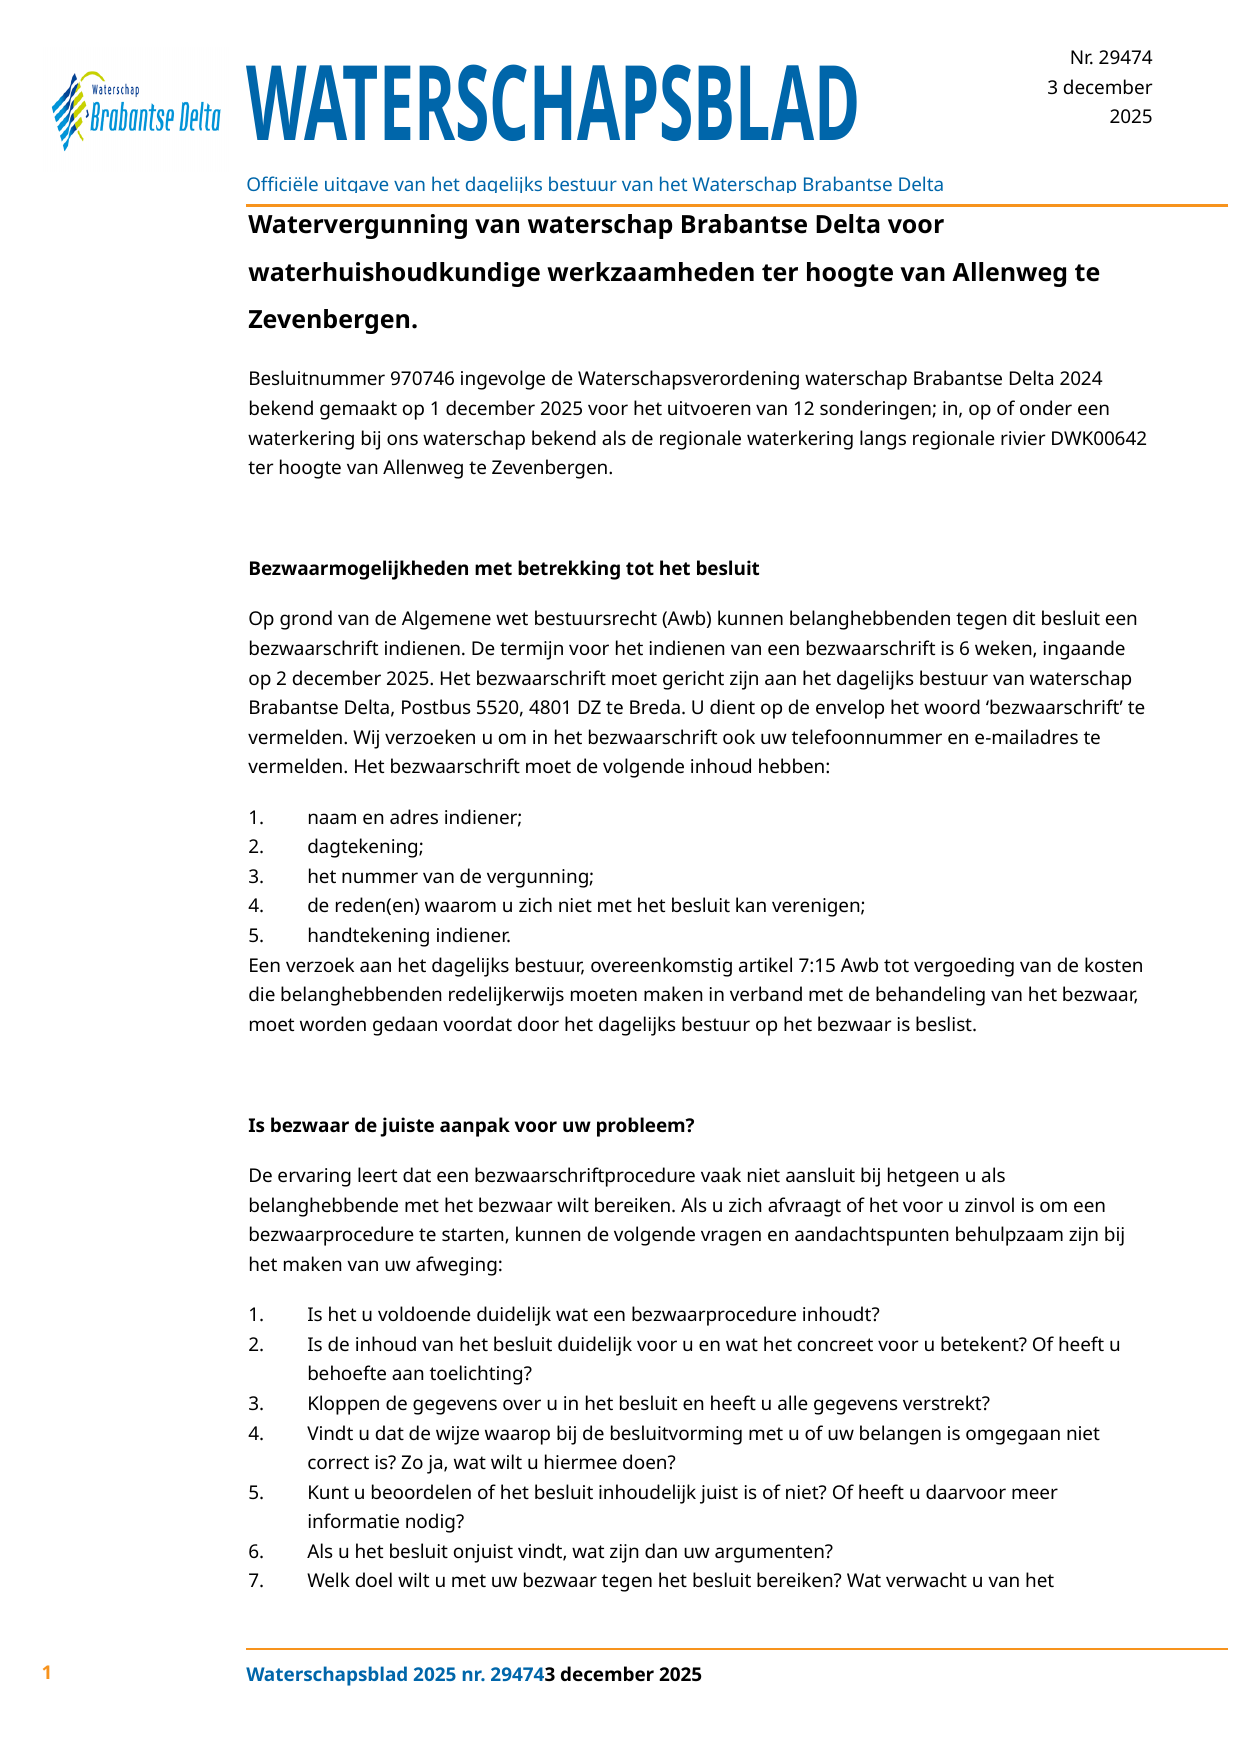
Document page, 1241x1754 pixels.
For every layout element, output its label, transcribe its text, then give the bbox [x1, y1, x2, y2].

list het nummer van de vergunning; [248, 863, 1152, 889]
list dagtekening; [248, 833, 1152, 859]
list Vindt u dat de wijze waarop bij de besluitvorming met u of uw belangen is omgegaan niet correct is? Zo ja, wat wilt u hiermee doen? [248, 1420, 1152, 1475]
picture [41, 47, 231, 172]
list Is het u voldoende duidelijk wat een bezwaarprocedure inhoudt? [248, 1301, 1152, 1327]
list Kunt u beoordelen of het besluit inhoudelijk juist is of niet? Of heeft u daarvoor meer informatie nodig? [248, 1479, 1152, 1534]
text Een verzoek aan het dagelijks bestuur, overeenkomstig artikel 7:15 Awb tot vergoeding van de kosten die belanghebbenden redelijkerwijs moeten maken in verband met de behandeling van het bezwaar, moet worden gedaan voordat door het dagelijks bestuur op het bezwaar is beslist. [248, 952, 1152, 1037]
list Kloppen de gegevens over u in het besluit en heeft u alle gegevens verstrekt? [248, 1390, 1152, 1416]
list Als u het besluit onjuist vindt, wat zijn dan uw argumenten? [248, 1538, 1152, 1564]
text Watervergunning van waterschap Brabantse Delta voor waterhuishoudkundige werkzaamheden ter hoogte van Allenweg te Zevenbergen. [248, 207, 1152, 336]
text Op grond van de Algemene wet bestuursrecht (Awb) kunnen belanghebbenden tegen dit besluit een bezwaarschrift indienen. De termijn voor het indienen van een bezwaarschrift is 6 weken, ingaande op 2 december 2025. Het bezwaarschrift moet gericht zijn aan het dagelijks bestuur van waterschap Brabantse Delta, Postbus 5520, 4801 DZ te Breda. U dient op de envelop het woord ‘bezwaarschrift’ te vermelden. Wij verzoeken u om in het bezwaarschrift ook uw telefoonnummer en e‑mailadres te vermelden. Het bezwaarschrift moet de volgende inhoud hebben: [248, 606, 1152, 779]
list de reden(en) waarom u zich niet met het besluit kan verenigen; [248, 893, 1152, 918]
text Is bezwaar de juiste aanpak voor uw probleem? [248, 1112, 1152, 1137]
list Is de inhoud van het besluit duidelijk voor u en wat het concreet voor u betekent? Of heeft u behoefte aan toelichting? [248, 1331, 1152, 1386]
text Besluitnummer 970746 ingevolge de Waterschapsverordening waterschap Brabantse Delta 2024 bekend gemaakt op 1 december 2025 voor het uitvoeren van 12 sonderingen; in, op of onder een waterkering bij ons waterschap bekend als de regionale waterkering langs regionale rivier DWK00642 ter hoogte van Allenweg te Zevenbergen. [248, 366, 1152, 480]
list naam en adres indiener; [248, 804, 1152, 829]
list Welk doel wilt u met uw bezwaar tegen het besluit bereiken? Wat verwacht u van het [248, 1568, 1152, 1593]
list handtekening indiener. [248, 922, 1152, 948]
text De ervaring leert dat een bezwaarschriftprocedure vaak niet aansluit bij hetgeen u als belanghebbende met het bezwaar wilt bereiken. Als u zich afvraagt of het voor u zinvol is om een bezwaarprocedure te starten, kunnen de volgende vragen en aandachtspunten behulpzaam zijn bij het maken van uw afweging: [248, 1162, 1152, 1277]
text Bezwaarmogelijkheden met betrekking tot het besluit [248, 555, 1152, 581]
